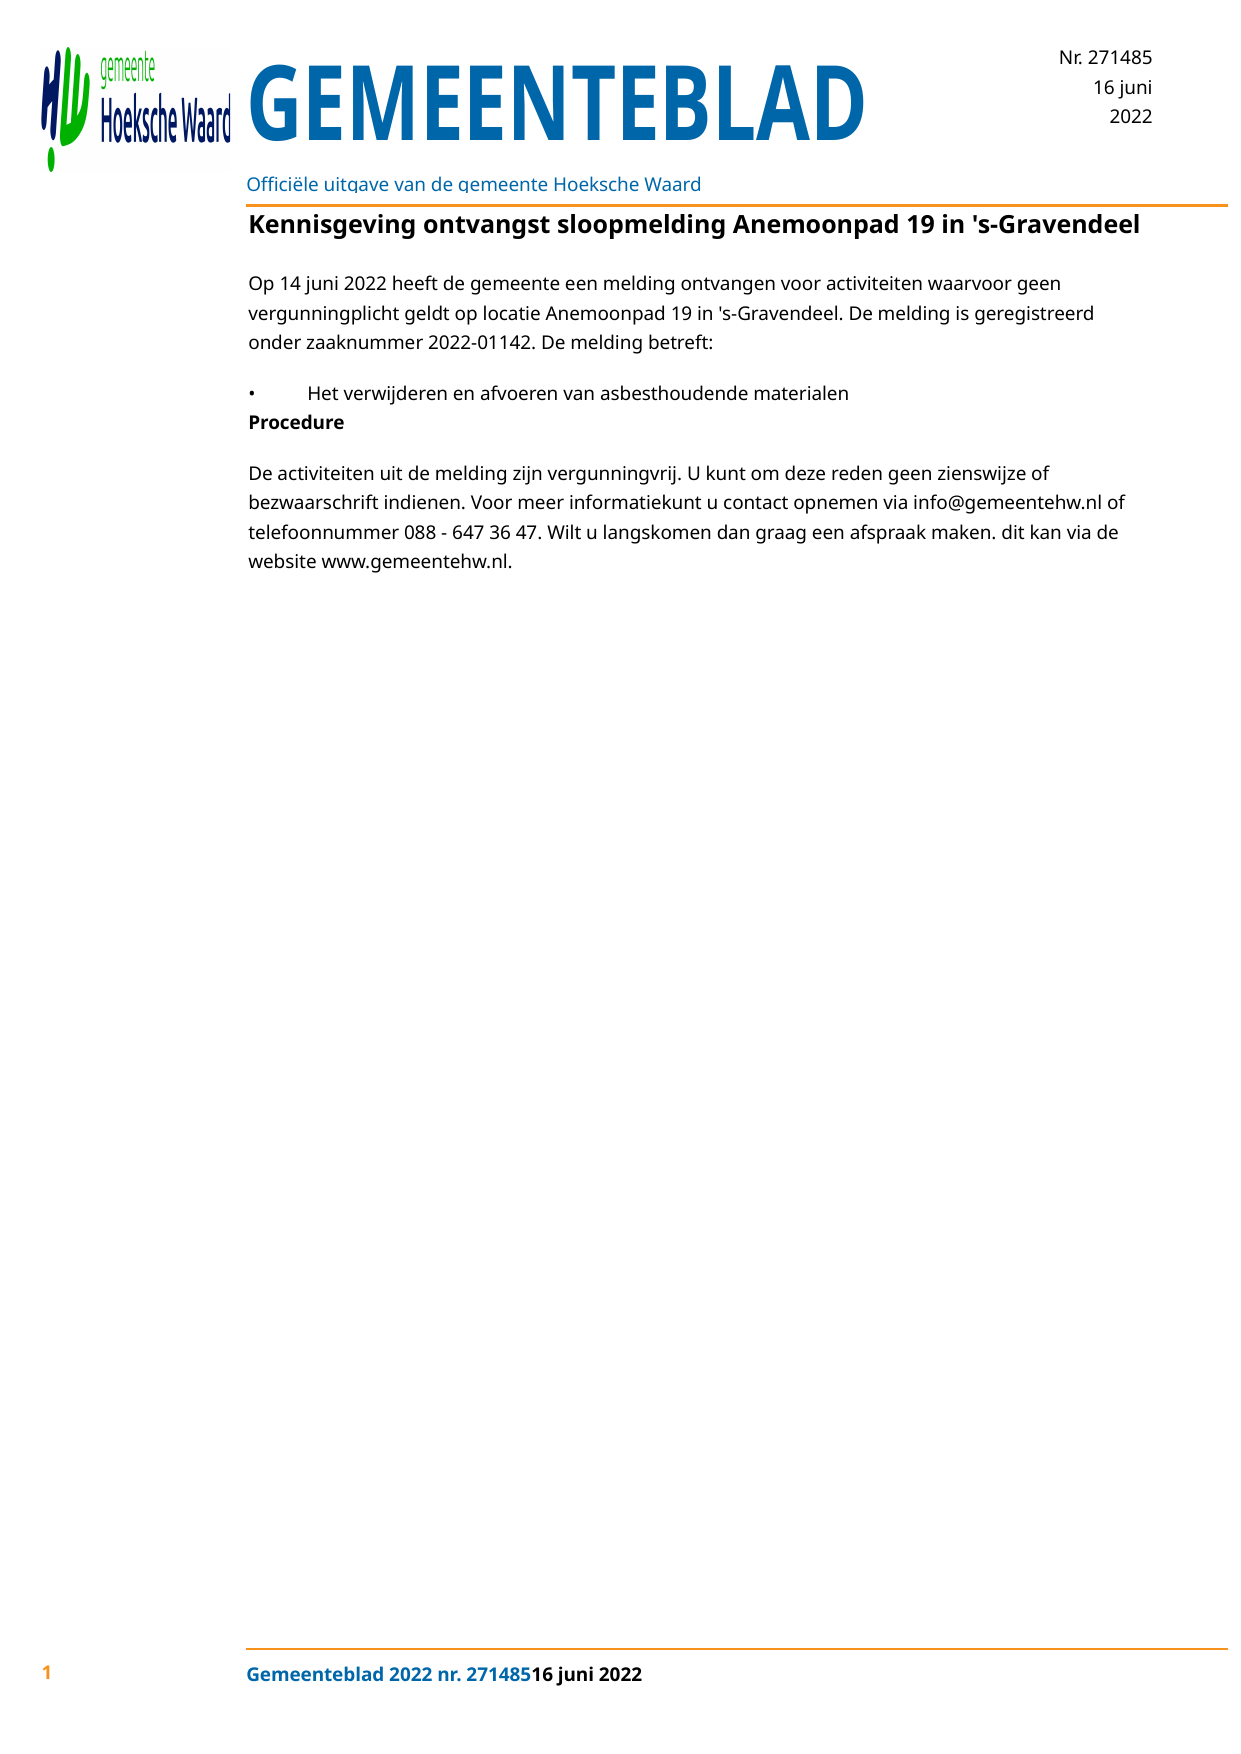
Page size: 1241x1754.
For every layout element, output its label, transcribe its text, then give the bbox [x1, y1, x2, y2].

picture [41, 47, 231, 172]
text Procedure [248, 409, 1152, 435]
text Op 14 juni 2022 heeft de gemeente een melding ontvangen voor activiteiten waarvoor geen vergunningplicht geldt op locatie Anemoonpad 19 in 's-Gravendeel. De melding is geregistreerd onder zaaknummer 2022-01142. De melding betreft: [248, 270, 1152, 355]
list Het verwijderen en afvoeren van asbesthoudende materialen [248, 380, 1152, 406]
text Kennisgeving ontvangst sloopmelding Anemoonpad 19 in 's-Gravendeel [248, 207, 1152, 241]
text De activiteiten uit de melding zijn vergunningvrij. U kunt om deze reden geen zienswijze of bezwaarschrift indienen. Voor meer informatiekunt u contact opnemen via info@gemeentehw.nl of telefoonnummer 088 - 647 36 47. Wilt u langskomen dan graag een afspraak maken. dit kan via de website www.gemeentehw.nl. [248, 460, 1152, 574]
